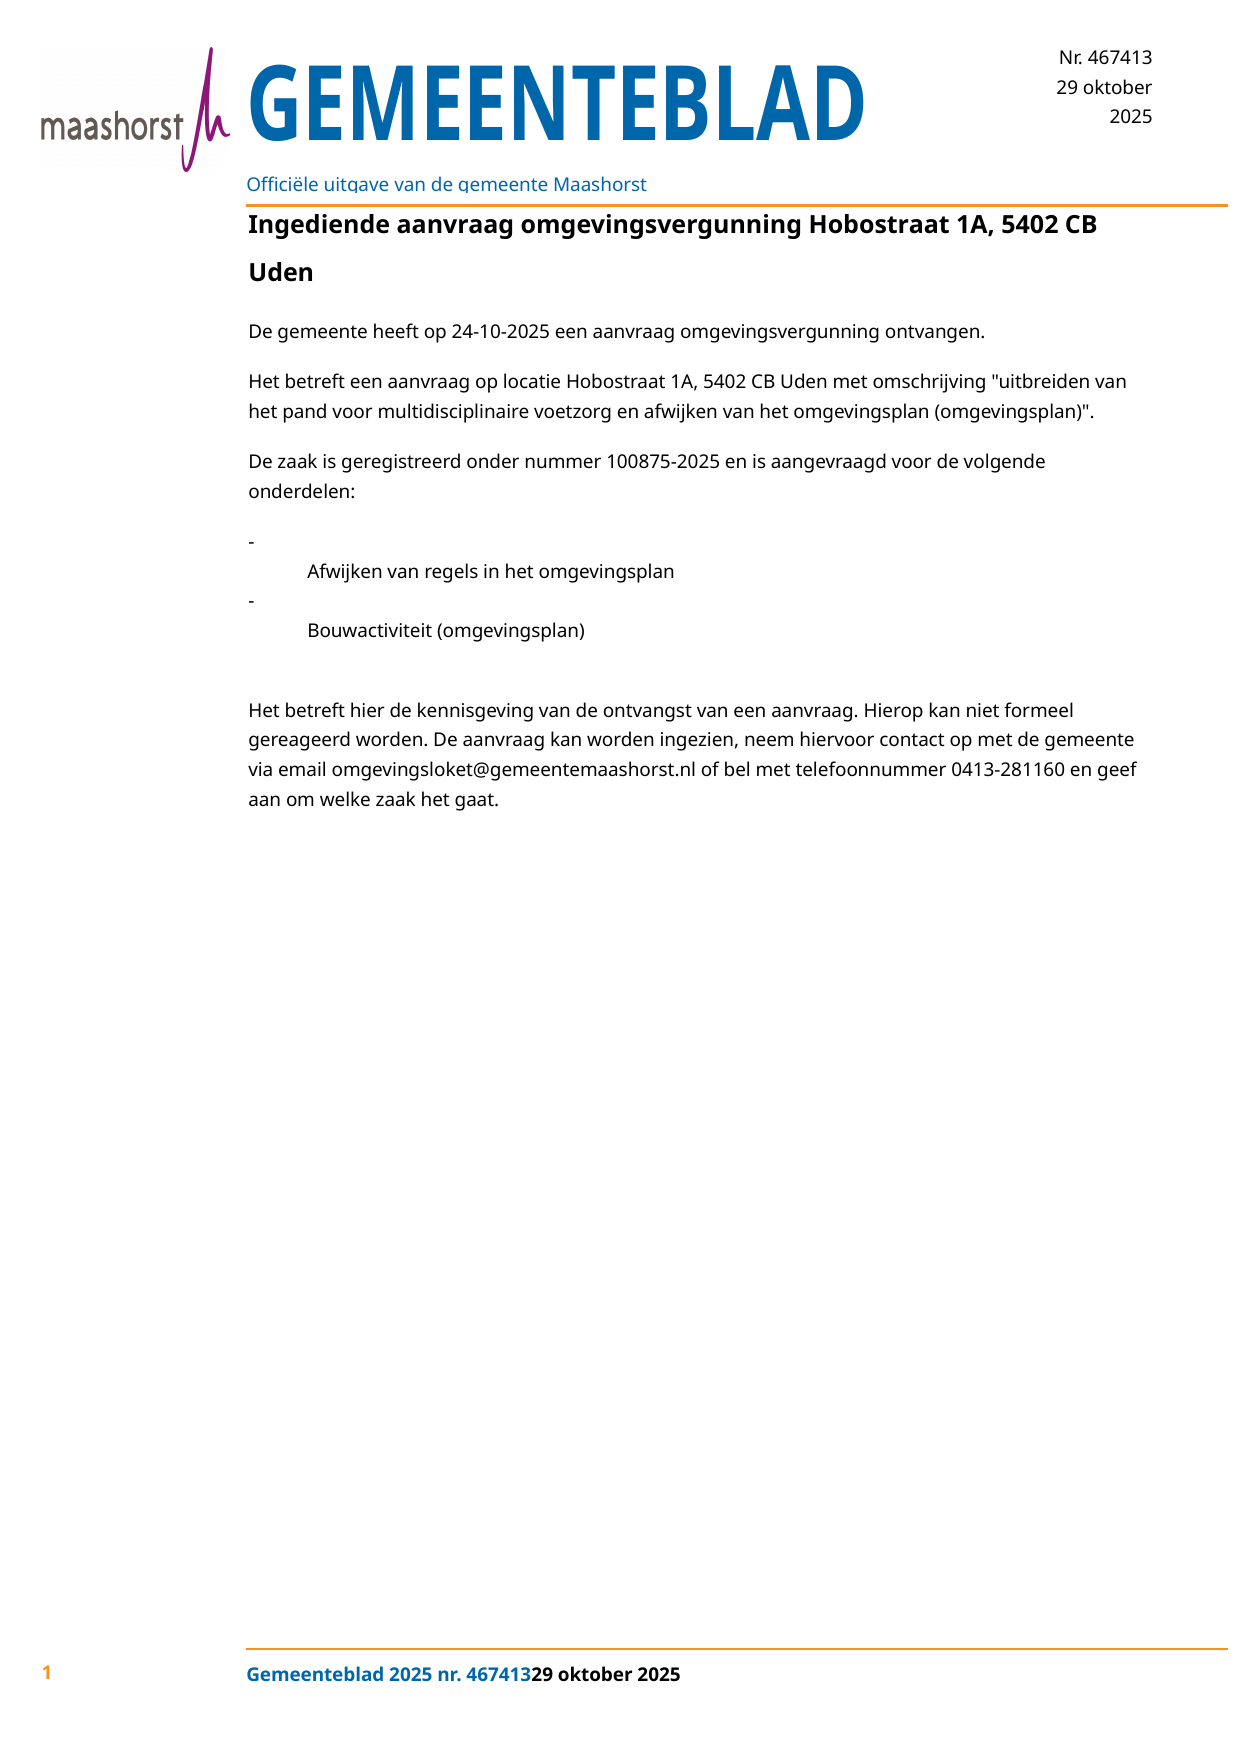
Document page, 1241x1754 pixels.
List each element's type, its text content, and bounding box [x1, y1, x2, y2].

text Ingediende aanvraag omgevingsvergunning Hobostraat 1A, 5402 CB Uden [248, 207, 1152, 288]
text Het betreft hier de kennisgeving van de ontvangst van een aanvraag. Hierop kan niet formeel gereageerd worden. De aanvraag kan worden ingezien, neem hiervoor contact op met de gemeente via email omgevingsloket@gemeentemaashorst.nl of bel met telefoonnummer 0413-281160 en geef aan om welke zaak het gaat. [248, 697, 1152, 812]
picture [41, 47, 231, 172]
text De zaak is geregistreerd onder nummer 100875-2025 en is aangevraagd voor de volgende onderdelen: [248, 448, 1152, 504]
text De gemeente heeft op 24-10-2025 een aanvraag omgevingsvergunning ontvangen. [248, 318, 1152, 344]
list Afwijken van regels in het omgevingsplan [248, 558, 1152, 584]
list Bouwactiviteit (omgevingsplan) [248, 617, 1152, 643]
text Het betreft een aanvraag op locatie Hobostraat 1A, 5402 CB Uden met omschrijving "uitbreiden van het pand voor multidisciplinaire voetzorg en afwijken van het omgevingsplan (omgevingsplan)". [248, 368, 1152, 424]
